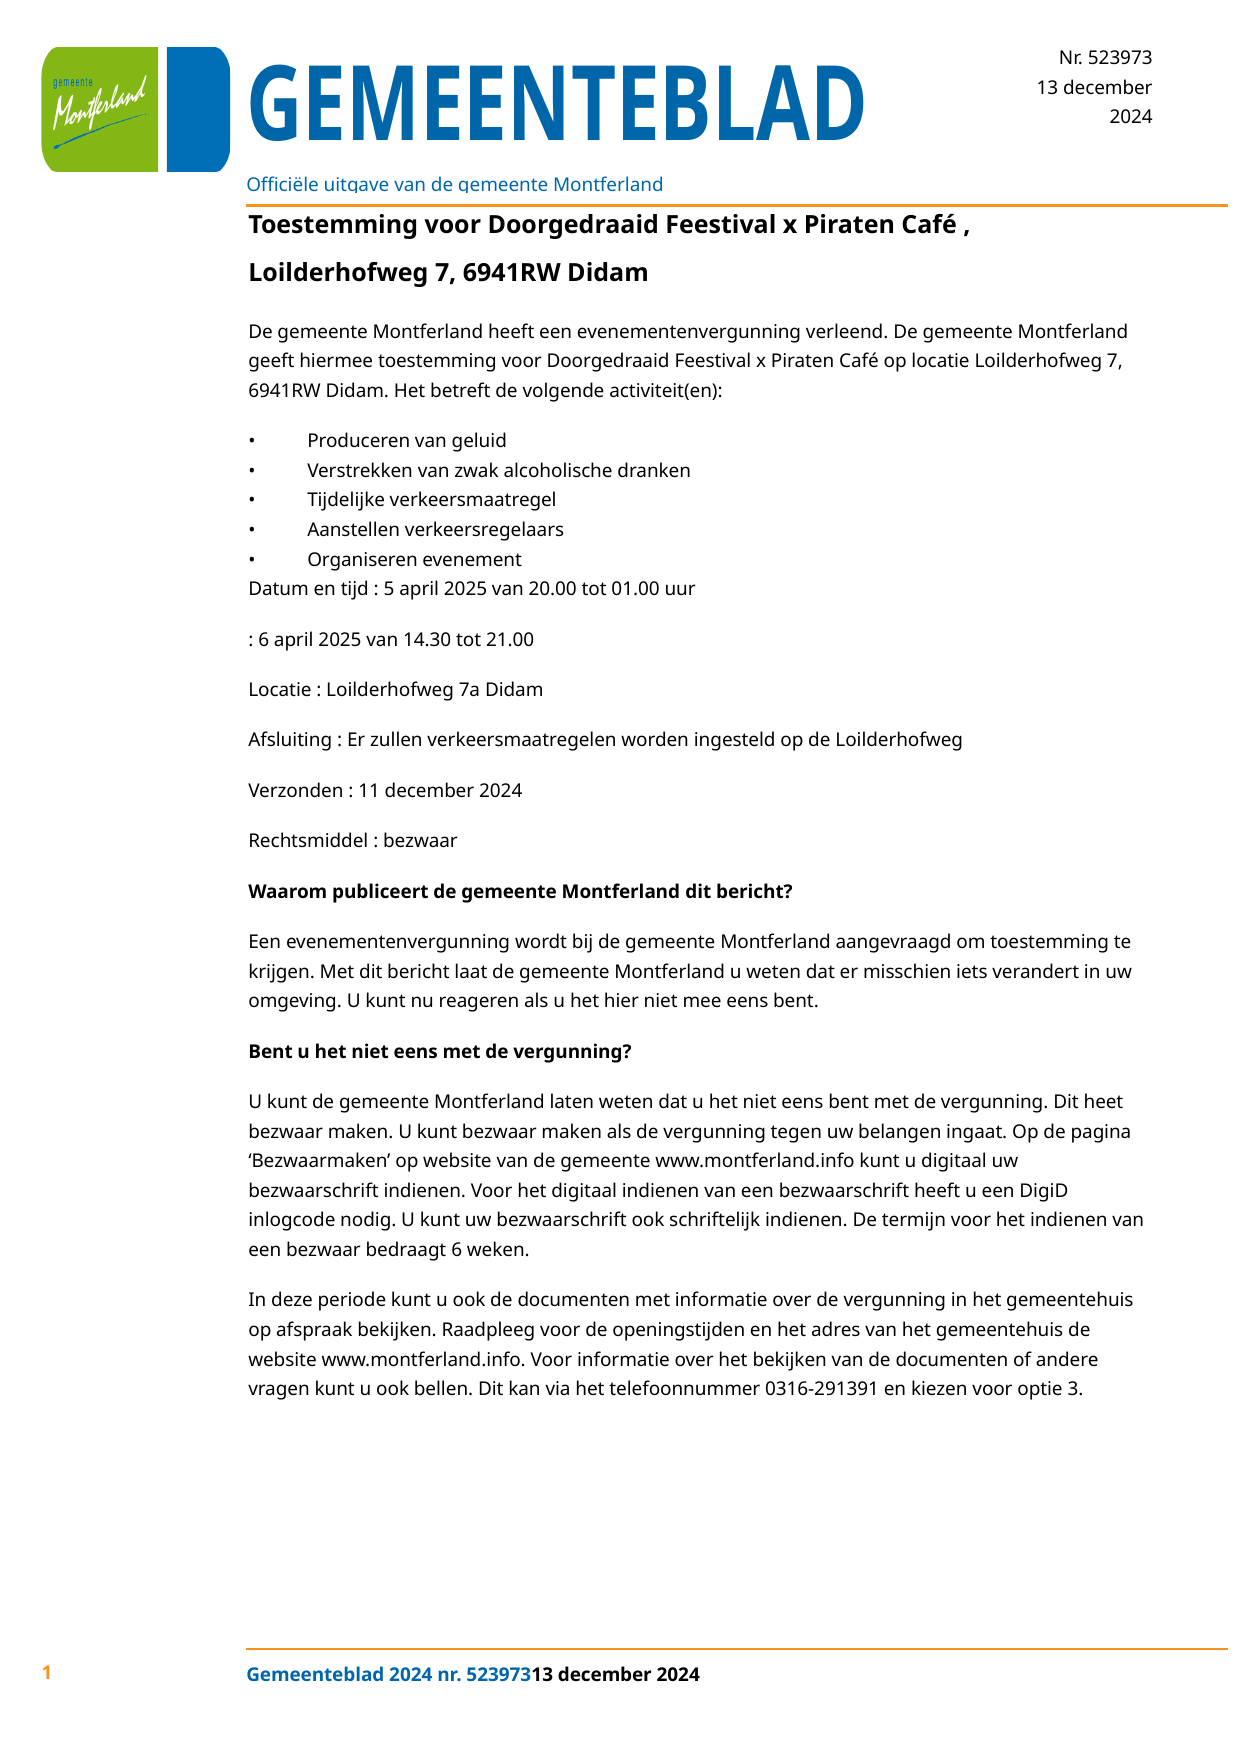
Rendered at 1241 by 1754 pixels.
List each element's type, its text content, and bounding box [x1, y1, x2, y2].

text Rechtsmiddel : bezwaar [248, 827, 1152, 853]
list Produceren van geluid [248, 427, 1152, 453]
text Waarom publiceert de gemeente Montferland dit bericht? [248, 878, 1152, 904]
text U kunt de gemeente Montferland laten weten dat u het niet eens bent met de vergunning. Dit heet bezwaar maken. U kunt bezwaar maken als de vergunning tegen uw belangen ingaat. Op de pagina ‘Bezwaarmaken’ op website van de gemeente www.montferland.info kunt u digitaal uw bezwaarschrift indienen. Voor het digitaal indienen van een bezwaarschrift heeft u een DigiD inlogcode nodig. U kunt uw bezwaarschrift ook schriftelijk indienen. De termijn voor het indienen van een bezwaar bedraagt 6 weken. [248, 1088, 1152, 1262]
text Verzonden : 11 december 2024 [248, 777, 1152, 803]
text De gemeente Montferland heeft een evenementenvergunning verleend. De gemeente Montferland geeft hiermee toestemming voor Doorgedraaid Feestival x Piraten Café op locatie Loilderhofweg 7, 6941RW Didam. Het betreft de volgende activiteit(en): [248, 318, 1152, 403]
text Bent u het niet eens met de vergunning? [248, 1038, 1152, 1064]
text In deze periode kunt u ook de documenten met informatie over de vergunning in het gemeentehuis op afspraak bekijken. Raadpleeg voor de openingstijden en het adres van het gemeentehuis de website www.montferland.info. Voor informatie over het bekijken van de documenten of andere vragen kunt u ook bellen. Dit kan via het telefoonnummer 0316-291391 en kiezen voor optie 3. [248, 1287, 1152, 1401]
text Een evenementenvergunning wordt bij de gemeente Montferland aangevraagd om toestemming te krijgen. Met dit bericht laat de gemeente Montferland u weten dat er misschien iets verandert in uw omgeving. U kunt nu reageren als u het hier niet mee eens bent. [248, 928, 1152, 1013]
list Aanstellen verkeersregelaars [248, 516, 1152, 542]
text : 6 april 2025 van 14.30 tot 21.00 [248, 626, 1152, 652]
list Tijdelijke verkeersmaatregel [248, 487, 1152, 512]
picture [41, 47, 231, 172]
list Organiseren evenement [248, 546, 1152, 572]
text Toestemming voor Doorgedraaid Feestival x Piraten Café , Loilderhofweg 7, 6941RW Didam [248, 207, 1152, 288]
text Datum en tijd : 5 april 2025 van 20.00 tot 01.00 uur [248, 575, 1152, 601]
text Locatie : Loilderhofweg 7a Didam [248, 676, 1152, 702]
list Verstrekken van zwak alcoholische dranken [248, 457, 1152, 483]
text Afsluiting : Er zullen verkeersmaatregelen worden ingesteld op de Loilderhofweg [248, 727, 1152, 752]
